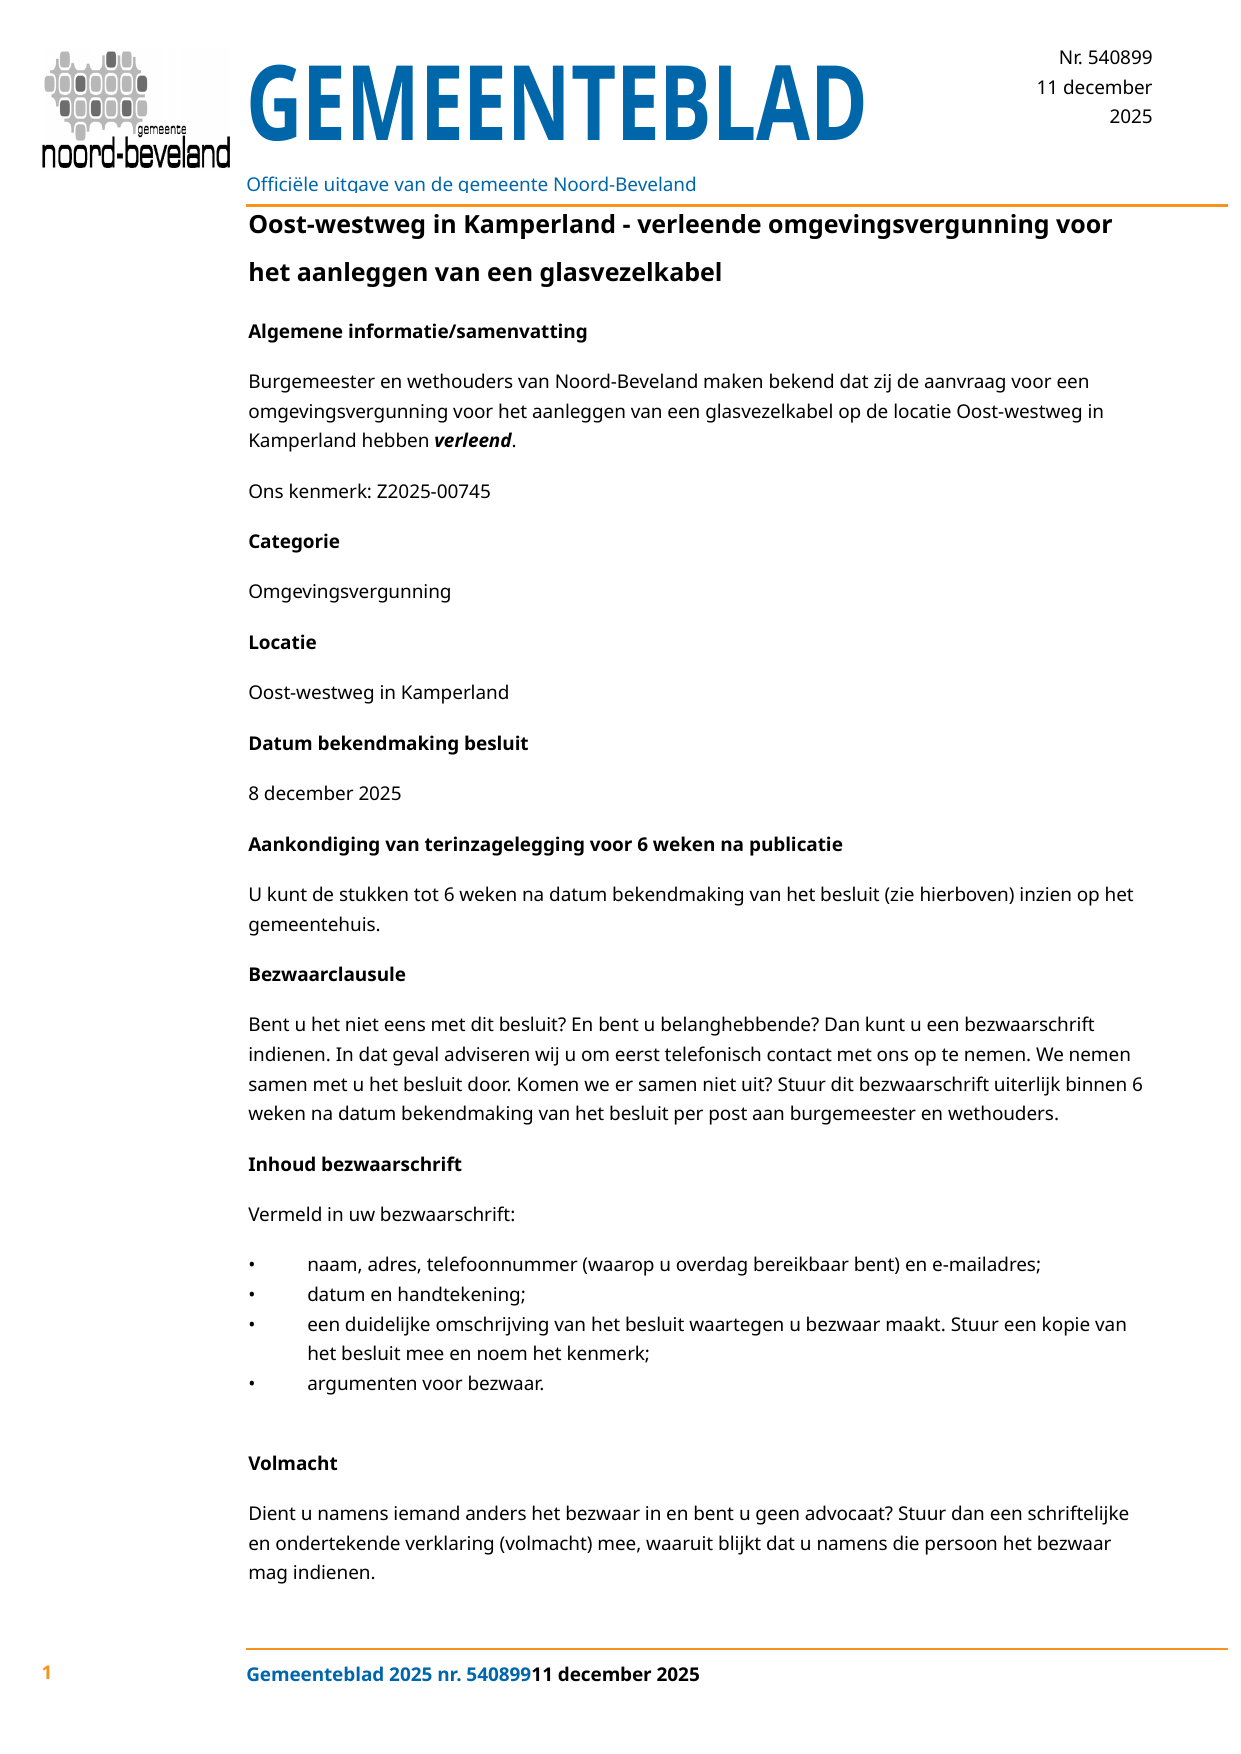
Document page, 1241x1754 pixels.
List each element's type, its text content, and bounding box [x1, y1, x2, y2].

text Algemene informatie/samenvatting [248, 318, 1152, 344]
text Bent u het niet eens met dit besluit? En bent u belanghebbende? Dan kunt u een bezwaarschrift indienen. In dat geval adviseren wij u om eerst telefonisch contact met ons op te nemen. We nemen samen met u het besluit door. Komen we er samen niet uit? Stuur dit bezwaarschrift uiterlijk binnen 6 weken na datum bekendmaking van het besluit per post aan burgemeester en wethouders. [248, 1012, 1152, 1126]
text Locatie [248, 629, 1152, 655]
text Ons kenmerk: Z2025-00745 [248, 478, 1152, 504]
list een duidelijke omschrijving van het besluit waartegen u bezwaar maakt. Stuur een kopie van het besluit mee en noem het kenmerk; [248, 1311, 1152, 1366]
text Oost-westweg in Kamperland - verleende omgevingsvergunning voor het aanleggen van een glasvezelkabel [248, 207, 1152, 288]
text Burgemeester en wethouders van Noord-Beveland maken bekend dat zij de aanvraag voor een omgevingsvergunning voor het aanleggen van een glasvezelkabel op de locatie Oost-westweg in Kamperland hebben verleend. [248, 368, 1152, 453]
text Datum bekendmaking besluit [248, 730, 1152, 756]
text Bezwaarclausule [248, 961, 1152, 987]
list argumenten voor bezwaar. [248, 1370, 1152, 1396]
text Inhoud bezwaarschrift [248, 1151, 1152, 1177]
text Volmacht [248, 1450, 1152, 1476]
text 8 december 2025 [248, 780, 1152, 806]
text U kunt de stukken tot 6 weken na datum bekendmaking van het besluit (zie hierboven) inzien op het gemeentehuis. [248, 881, 1152, 937]
text Aankondiging van terinzagelegging voor 6 weken na publicatie [248, 831, 1152, 857]
text Categorie [248, 528, 1152, 554]
picture [41, 47, 231, 172]
list datum en handtekening; [248, 1281, 1152, 1307]
text Oost-westweg in Kamperland [248, 679, 1152, 705]
text Vermeld in uw bezwaarschrift: [248, 1201, 1152, 1227]
text Omgevingsvergunning [248, 579, 1152, 604]
text Dient u namens iemand anders het bezwaar in en bent u geen advocaat? Stuur dan een schriftelijke en ondertekende verklaring (volmacht) mee, waaruit blijkt dat u namens die persoon het bezwaar mag indienen. [248, 1500, 1152, 1585]
list naam, adres, telefoonnummer (waarop u overdag bereikbaar bent) en e-mailadres; [248, 1252, 1152, 1277]
